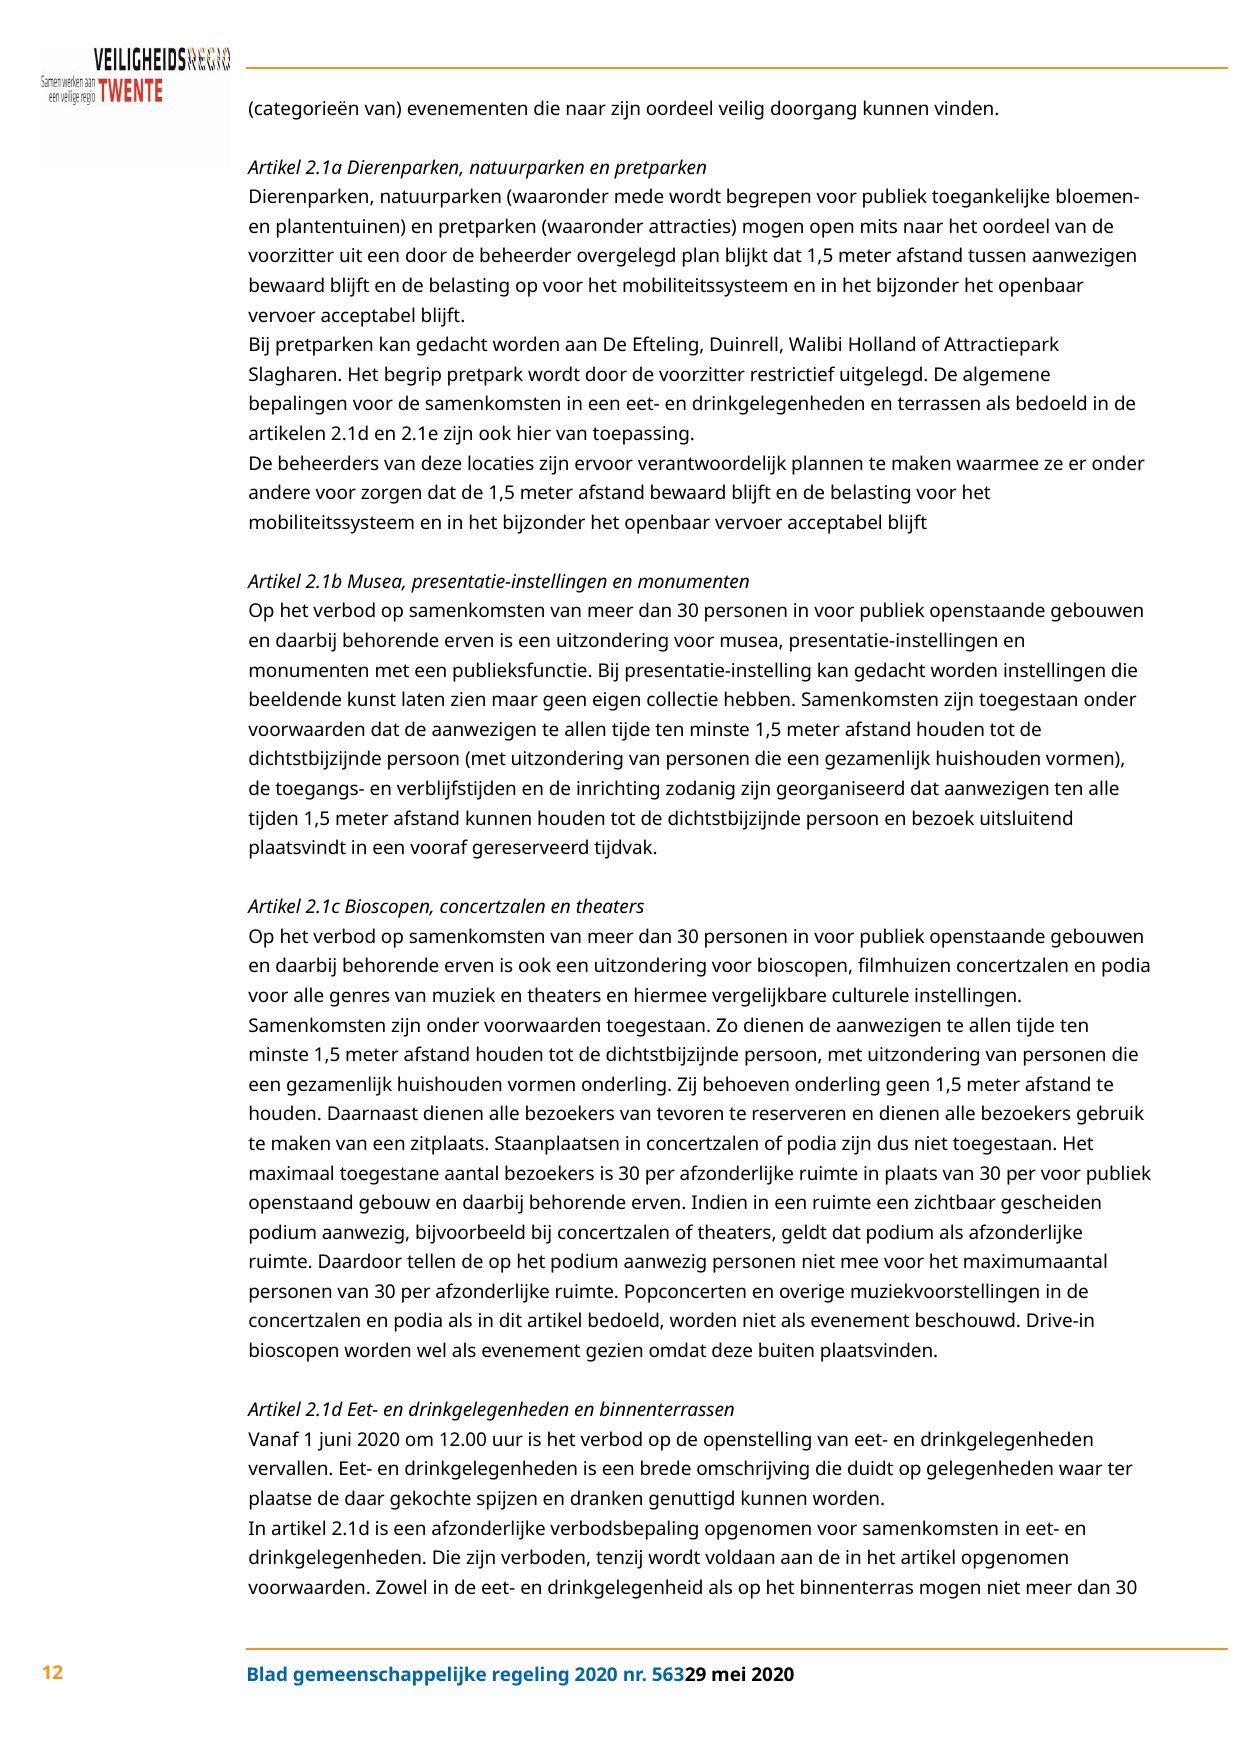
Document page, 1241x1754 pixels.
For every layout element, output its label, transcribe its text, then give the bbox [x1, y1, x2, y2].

text Artikel 2.1d Eet- en drinkgelegenheden en binnenterrassen [248, 1396, 1152, 1422]
text Op het verbod op samenkomsten van meer dan 30 personen in voor publiek openstaande gebouwen en daarbij behorende erven is ook een uitzondering voor bioscopen, filmhuizen concertzalen en podia voor alle genres van muziek en theaters en hiermee vergelijkbare culturele instellingen. Samenkomsten zijn onder voorwaarden toegestaan. Zo dienen de aanwezigen te allen tijde ten minste 1,5 meter afstand houden tot de dichtstbijzijnde persoon, met uitzondering van personen die een gezamenlijk huishouden vormen onderling. Zij behoeven onderling geen 1,5 meter afstand te houden. Daarnaast dienen alle bezoekers van tevoren te reserveren en dienen alle bezoekers gebruik te maken van een zitplaats. Staanplaatsen in concertzalen of podia zijn dus niet toegestaan. Het maximaal toegestane aantal bezoekers is 30 per afzonderlijke ruimte in plaats van 30 per voor publiek openstaand gebouw en daarbij behorende erven. Indien in een ruimte een zichtbaar gescheiden podium aanwezig, bijvoorbeeld bij concertzalen of theaters, geldt dat podium als afzonderlijke ruimte. Daardoor tellen de op het podium aanwezig personen niet mee voor het maximumaantal personen van 30 per afzonderlijke ruimte. Popconcerten en overige muziekvoorstellingen in de concertzalen en podia als in dit artikel bedoeld, worden niet als evenement beschouwd. Drive-in bioscopen worden wel als evenement gezien omdat deze buiten plaatsvinden. [248, 923, 1152, 1363]
text Artikel 2.1b Musea, presentatie-instellingen en monumenten [248, 568, 1152, 594]
text (categorieën van) evenementen die naar zijn oordeel veilig doorgang kunnen vinden. [248, 95, 1152, 121]
text Op het verbod op samenkomsten van meer dan 30 personen in voor publiek openstaande gebouwen en daarbij behorende erven is een uitzondering voor musea, presentatie-instellingen en monumenten met een publieksfunctie. Bij presentatie-instelling kan gedacht worden instellingen die beeldende kunst laten zien maar geen eigen collectie hebben. Samenkomsten zijn toegestaan onder voorwaarden dat de aanwezigen te allen tijde ten minste 1,5 meter afstand houden tot de dichtstbijzijnde persoon (met uitzondering van personen die een gezamenlijk huishouden vormen), de toegangs- en verblijfstijden en de inrichting zodanig zijn georganiseerd dat aanwezigen ten alle tijden 1,5 meter afstand kunnen houden tot de dichtstbijzijnde persoon en bezoek uitsluitend plaatsvindt in een vooraf gereserveerd tijdvak. [248, 598, 1152, 860]
text Vanaf 1 juni 2020 om 12.00 uur is het verbod op de openstelling van eet- en drinkgelegenheden vervallen. Eet- en drinkgelegenheden is een brede omschrijving die duidt op gelegenheden waar ter plaatse de daar gekochte spijzen en dranken genuttigd kunnen worden. [248, 1426, 1152, 1511]
text Artikel 2.1c Bioscopen, concertzalen en theaters [248, 893, 1152, 919]
text Artikel 2.1a Dierenparken, natuurparken en pretparken [248, 154, 1152, 180]
text De beheerders van deze locaties zijn ervoor verantwoordelijk plannen te maken waarmee ze er onder andere voor zorgen dat de 1,5 meter afstand bewaard blijft en de belasting voor het mobiliteitssysteem en in het bijzonder het openbaar vervoer acceptabel blijft [248, 450, 1152, 535]
text In artikel 2.1d is een afzonderlijke verbodsbepaling opgenomen voor samenkomsten in eet- en drinkgelegenheden. Die zijn verboden, tenzij wordt voldaan aan de in het artikel opgenomen voorwaarden. Zowel in de eet- en drinkgelegenheid als op het binnenterras mogen niet meer dan 30 [248, 1515, 1152, 1600]
text Dierenparken, natuurparken (waaronder mede wordt begrepen voor publiek toegankelijke bloemen- en plantentuinen) en pretparken (waaronder attracties) mogen open mits naar het oordeel van de voorzitter uit een door de beheerder overgelegd plan blijkt dat 1,5 meter afstand tussen aanwezigen bewaard blijft en de belasting op voor het mobiliteitssysteem en in het bijzonder het openbaar vervoer acceptabel blijft. [248, 183, 1152, 328]
text Bij pretparken kan gedacht worden aan De Efteling, Duinrell, Walibi Holland of Attractiepark Slagharen. Het begrip pretpark wordt door de voorzitter restrictief uitgelegd. De algemene bepalingen voor de samenkomsten in een eet- en drinkgelegenheden en terrassen als bedoeld in de artikelen 2.1d en 2.1e zijn ook hier van toepassing. [248, 331, 1152, 446]
picture [41, 47, 231, 172]
